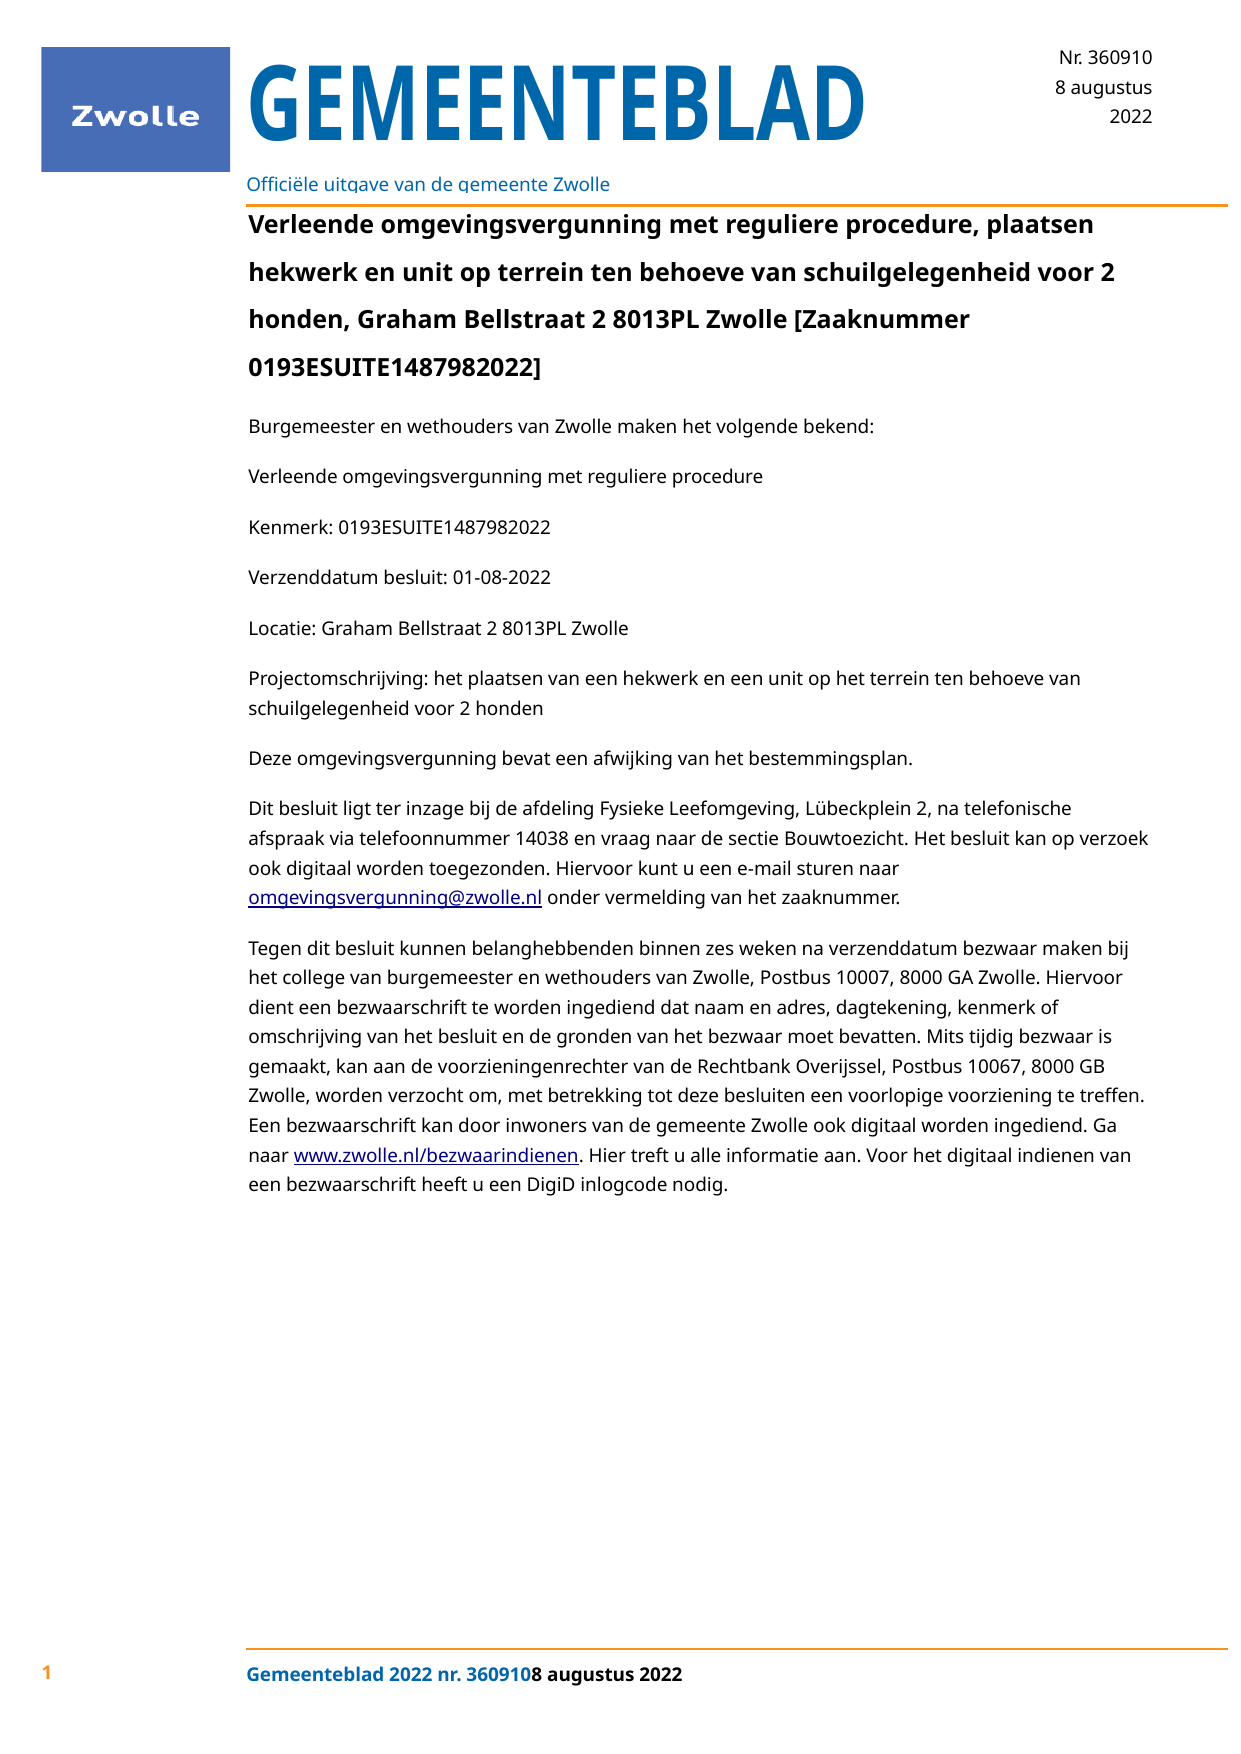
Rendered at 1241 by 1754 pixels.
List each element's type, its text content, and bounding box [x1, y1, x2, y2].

text Verzenddatum besluit: 01-08-2022 [248, 564, 1152, 590]
text Projectomschrijving: het plaatsen van een hekwerk en een unit op het terrein ten behoeve van schuilgelegenheid voor 2 honden [248, 665, 1152, 721]
text Kenmerk: 0193ESUITE1487982022 [248, 514, 1152, 540]
text Tegen dit besluit kunnen belanghebbenden binnen zes weken na verzenddatum bezwaar maken bij het college van burgemeester en wethouders van Zwolle, Postbus 10007, 8000 GA Zwolle. Hiervoor dient een bezwaarschrift te worden ingediend dat naam en adres, dagtekening, kenmerk of omschrijving van het besluit en de gronden van het bezwaar moet bevatten. Mits tijdig bezwaar is gemaakt, kan aan de voorzieningenrechter van de Rechtbank Overijssel, Postbus 10067, 8000 GB Zwolle, worden verzocht om, met betrekking tot deze besluiten een voorlopige voorziening te treffen. Een bezwaarschrift kan door inwoners van de gemeente Zwolle ook digitaal worden ingediend. Ga naar www.zwolle.nl/bezwaarindienen. Hier treft u alle informatie aan. Voor het digitaal indienen van een bezwaarschrift heeft u een DigiD inlogcode nodig. [248, 935, 1152, 1197]
text Deze omgevingsvergunning bevat een afwijking van het bestemmingsplan. [248, 745, 1152, 771]
text Burgemeester en wethouders van Zwolle maken het volgende bekend: [248, 413, 1152, 439]
picture [41, 47, 231, 172]
text Dit besluit ligt ter inzage bij de afdeling Fysieke Leefomgeving, Lübeckplein 2, na telefonische afspraak via telefoonnummer 14038 en vraag naar de sectie Bouwtoezicht. Het besluit kan op verzoek ook digitaal worden toegezonden. Hiervoor kunt u een e-mail sturen naar omgevingsvergunning@zwolle.nl onder vermelding van het zaaknummer. [248, 796, 1152, 910]
text Verleende omgevingsvergunning met reguliere procedure, plaatsen hekwerk en unit op terrein ten behoeve van schuilgelegenheid voor 2 honden, Graham Bellstraat 2 8013PL Zwolle [Zaaknummer 0193ESUITE1487982022] [248, 207, 1152, 384]
text Verleende omgevingsvergunning met reguliere procedure [248, 463, 1152, 489]
text Locatie: Graham Bellstraat 2 8013PL Zwolle [248, 615, 1152, 641]
